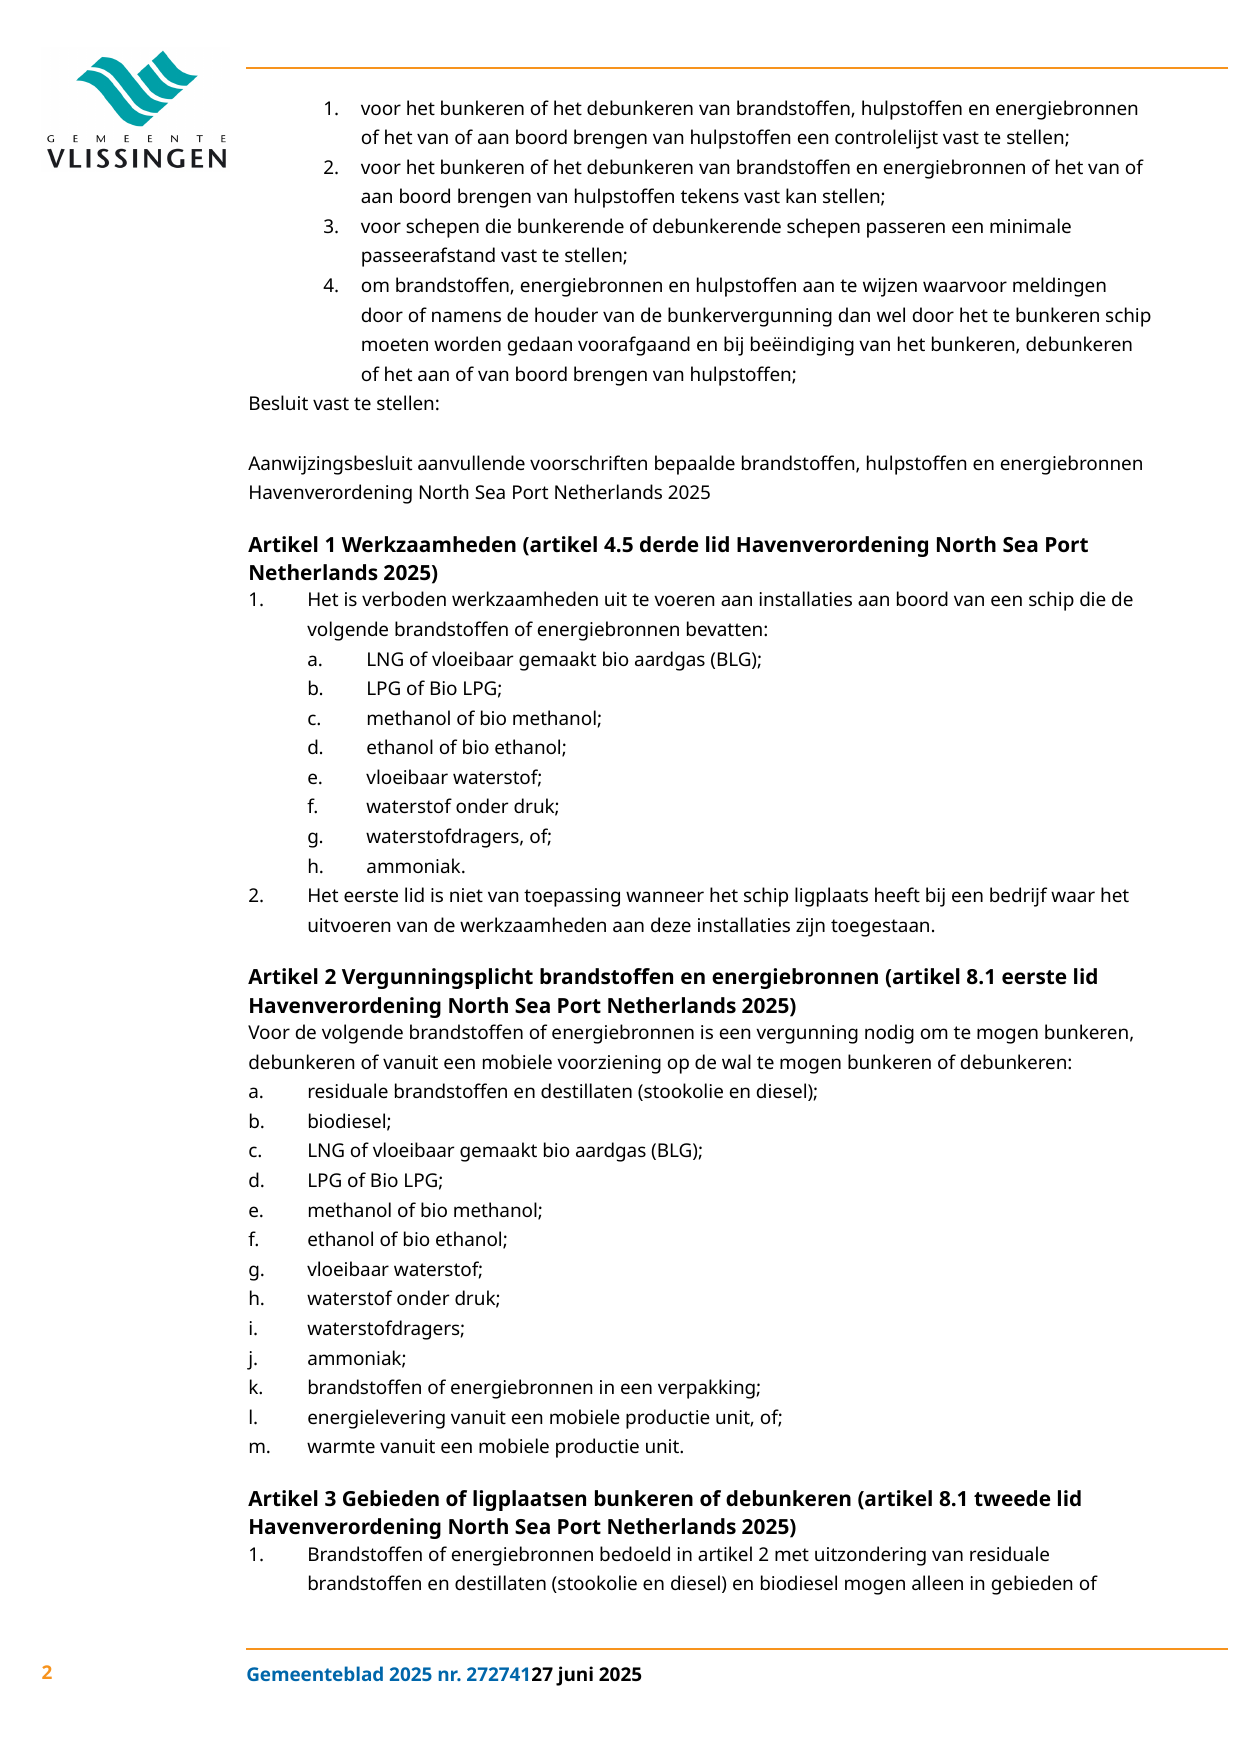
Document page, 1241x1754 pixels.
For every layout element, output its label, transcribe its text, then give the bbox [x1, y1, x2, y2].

list Het eerste lid is niet van toepassing wanneer het schip ligplaats heeft bij een bedrijf waar het uitvoeren van de werkzaamheden aan deze installaties zijn toegestaan. [248, 882, 1152, 938]
list Het is verboden werkzaamheden uit te voeren aan installaties aan boord van een schip die de volgende brandstoffen of energiebronnen bevatten: [248, 587, 1152, 642]
text Artikel 3 Gebieden of ligplaatsen bunkeren of debunkeren (artikel 8.1 tweede lid Havenverordening North Sea Port Netherlands 2025) [248, 1484, 1152, 1541]
list waterstofdragers; [248, 1315, 1152, 1341]
list LNG of vloeibaar gemaakt bio aardgas (BLG); [307, 646, 1152, 672]
list waterstof onder druk; [307, 794, 1152, 819]
text Artikel 1 Werkzaamheden (artikel 4.5 derde lid Havenverordening North Sea Port Netherlands 2025) [248, 530, 1152, 587]
list energielevering vanuit een mobiele productie unit, of; [248, 1404, 1152, 1430]
list waterstof onder druk; [248, 1286, 1152, 1311]
list ammoniak. [307, 853, 1152, 879]
list ammoniak; [248, 1345, 1152, 1371]
list voor schepen die bunkerende of debunkerende schepen passeren een minimale passeerafstand vast te stellen; [323, 213, 1152, 268]
list LPG of Bio LPG; [307, 675, 1152, 701]
list ethanol of bio ethanol; [248, 1226, 1152, 1252]
list brandstoffen of energiebronnen in een verpakking; [248, 1374, 1152, 1400]
list LNG of vloeibaar gemaakt bio aardgas (BLG); [248, 1138, 1152, 1163]
text Aanwijzingsbesluit aanvullende voorschriften bepaalde brandstoffen, hulpstoffen en energiebronnen Havenverordening North Sea Port Netherlands 2025 [248, 450, 1152, 505]
text Voor de volgende brandstoffen of energiebronnen is een vergunning nodig om te mogen bunkeren, debunkeren of vanuit een mobiele voorziening op de wal te mogen bunkeren of debunkeren: [248, 1019, 1152, 1075]
list ethanol of bio ethanol; [307, 734, 1152, 760]
picture [41, 47, 231, 172]
list LPG of Bio LPG; [248, 1167, 1152, 1193]
list voor het bunkeren of het debunkeren van brandstoffen en energiebronnen of het van of aan boord brengen van hulpstoffen tekens vast kan stellen; [323, 154, 1152, 209]
list vloeibaar waterstof; [248, 1256, 1152, 1282]
list vloeibaar waterstof; [307, 764, 1152, 790]
text Artikel 2 Vergunningsplicht brandstoffen en energiebronnen (artikel 8.1 eerste lid Havenverordening North Sea Port Netherlands 2025) [248, 962, 1152, 1019]
list warmte vanuit een mobiele productie unit. [248, 1433, 1152, 1459]
list om brandstoffen, energiebronnen en hulpstoffen aan te wijzen waarvoor meldingen door of namens de houder van de bunkervergunning dan wel door het te bunkeren schip moeten worden gedaan voorafgaand en bij beëindiging van het bunkeren, debunkeren of het aan of van boord brengen van hulpstoffen; [323, 272, 1152, 387]
list methanol of bio methanol; [307, 705, 1152, 731]
list voor het bunkeren of het debunkeren van brandstoffen, hulpstoffen en energiebronnen of het van of aan boord brengen van hulpstoffen een controlelijst vast te stellen; [323, 95, 1152, 150]
list Brandstoffen of energiebronnen bedoeld in artikel 2 met uitzondering van residuale brandstoffen en destillaten (stookolie en diesel) en biodiesel mogen alleen in gebieden of [248, 1541, 1152, 1596]
text Besluit vast te stellen: [248, 391, 1152, 416]
list biodiesel; [248, 1108, 1152, 1134]
list methanol of bio methanol; [248, 1197, 1152, 1223]
list waterstofdragers, of; [307, 823, 1152, 849]
list residuale brandstoffen en destillaten (stookolie en diesel); [248, 1078, 1152, 1104]
